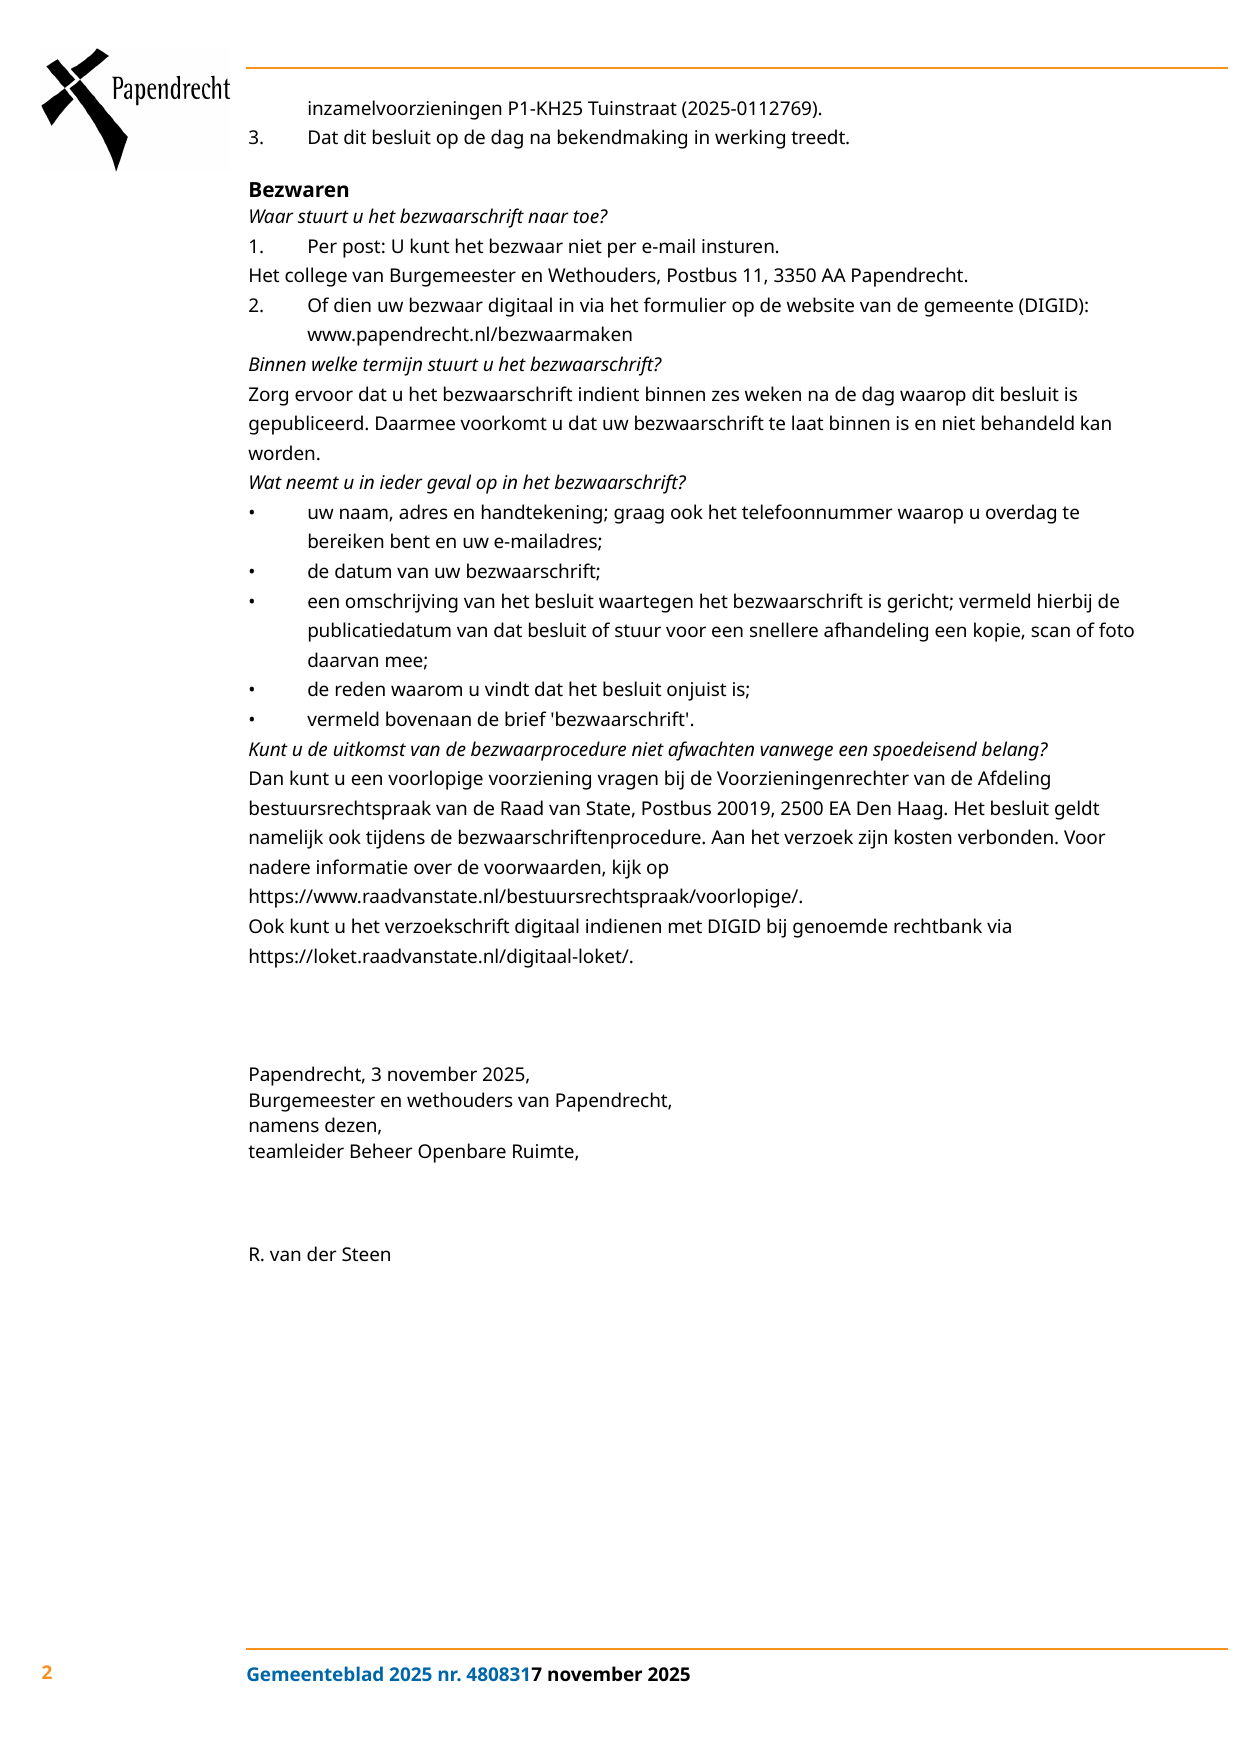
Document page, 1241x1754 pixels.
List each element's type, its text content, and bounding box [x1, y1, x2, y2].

text Dan kunt u een voorlopige voorziening vragen bij de Voorzieningenrechter van de Afdeling bestuursrechtspraak van de Raad van State, Postbus 20019, 2500 EA Den Haag. Het besluit geldt namelijk ook tijdens de bezwaarschriftenprocedure. Aan het verzoek zijn kosten verbonden. Voor nadere informatie over de voorwaarden, kijk op https://www.raadvanstate.nl/bestuursrechtspraak/voorlopige/. [248, 765, 1152, 909]
text Burgemeester en wethouders van Papendrecht, [248, 1087, 1152, 1113]
text teamleider Beheer Openbare Ruimte, [248, 1138, 1152, 1164]
text Binnen welke termijn stuurt u het bezwaarschrift? [248, 351, 1152, 377]
list de datum van uw bezwaarschrift; [248, 558, 1152, 584]
list Per post: U kunt het bezwaar niet per e-mail insturen. [248, 233, 1152, 258]
list Dat dit besluit op de dag na bekendmaking in werking treedt. [248, 124, 1152, 150]
text Bezwaren [248, 175, 1152, 203]
picture [41, 47, 231, 172]
list een omschrijving van het besluit waartegen het bezwaarschrift is gericht; vermeld hierbij de publicatiedatum van dat besluit of stuur voor een snellere afhandeling een kopie, scan of foto daarvan mee; [248, 588, 1152, 673]
text Zorg ervoor dat u het bezwaarschrift indient binnen zes weken na de dag waarop dit besluit is gepubliceerd. Daarmee voorkomt u dat uw bezwaarschrift te laat binnen is en niet behandeld kan worden. [248, 381, 1152, 466]
list vermeld bovenaan de brief 'bezwaarschrift'. [248, 706, 1152, 732]
text Waar stuurt u het bezwaarschrift naar toe? [248, 203, 1152, 229]
text namens dezen, [248, 1113, 1152, 1138]
text Papendrecht, 3 november 2025, [248, 1061, 1152, 1087]
text Kunt u de uitkomst van de bezwaarprocedure niet afwachten vanwege een spoedeisend belang? [248, 736, 1152, 761]
list uw naam, adres en handtekening; graag ook het telefoonnummer waarop u overdag te bereiken bent en uw e-mailadres; [248, 499, 1152, 554]
text R. van der Steen [248, 1241, 1152, 1267]
list inzamelvoorzieningen P1-KH25 Tuinstraat (2025-0112769). [248, 95, 1152, 121]
list Of dien uw bezwaar digitaal in via het formulier op de website van de gemeente (DIGID): www.papendrecht.nl/bezwaarmaken [248, 292, 1152, 347]
list de reden waarom u vindt dat het besluit onjuist is; [248, 677, 1152, 702]
text Wat neemt u in ieder geval op in het bezwaarschrift? [248, 469, 1152, 495]
text Ook kunt u het verzoekschrift digitaal indienen met DIGID bij genoemde rechtbank via https://loket.raadvanstate.nl/digitaal-loket/. [248, 913, 1152, 968]
text Het college van Burgemeester en Wethouders, Postbus 11, 3350 AA Papendrecht. [248, 262, 1152, 288]
